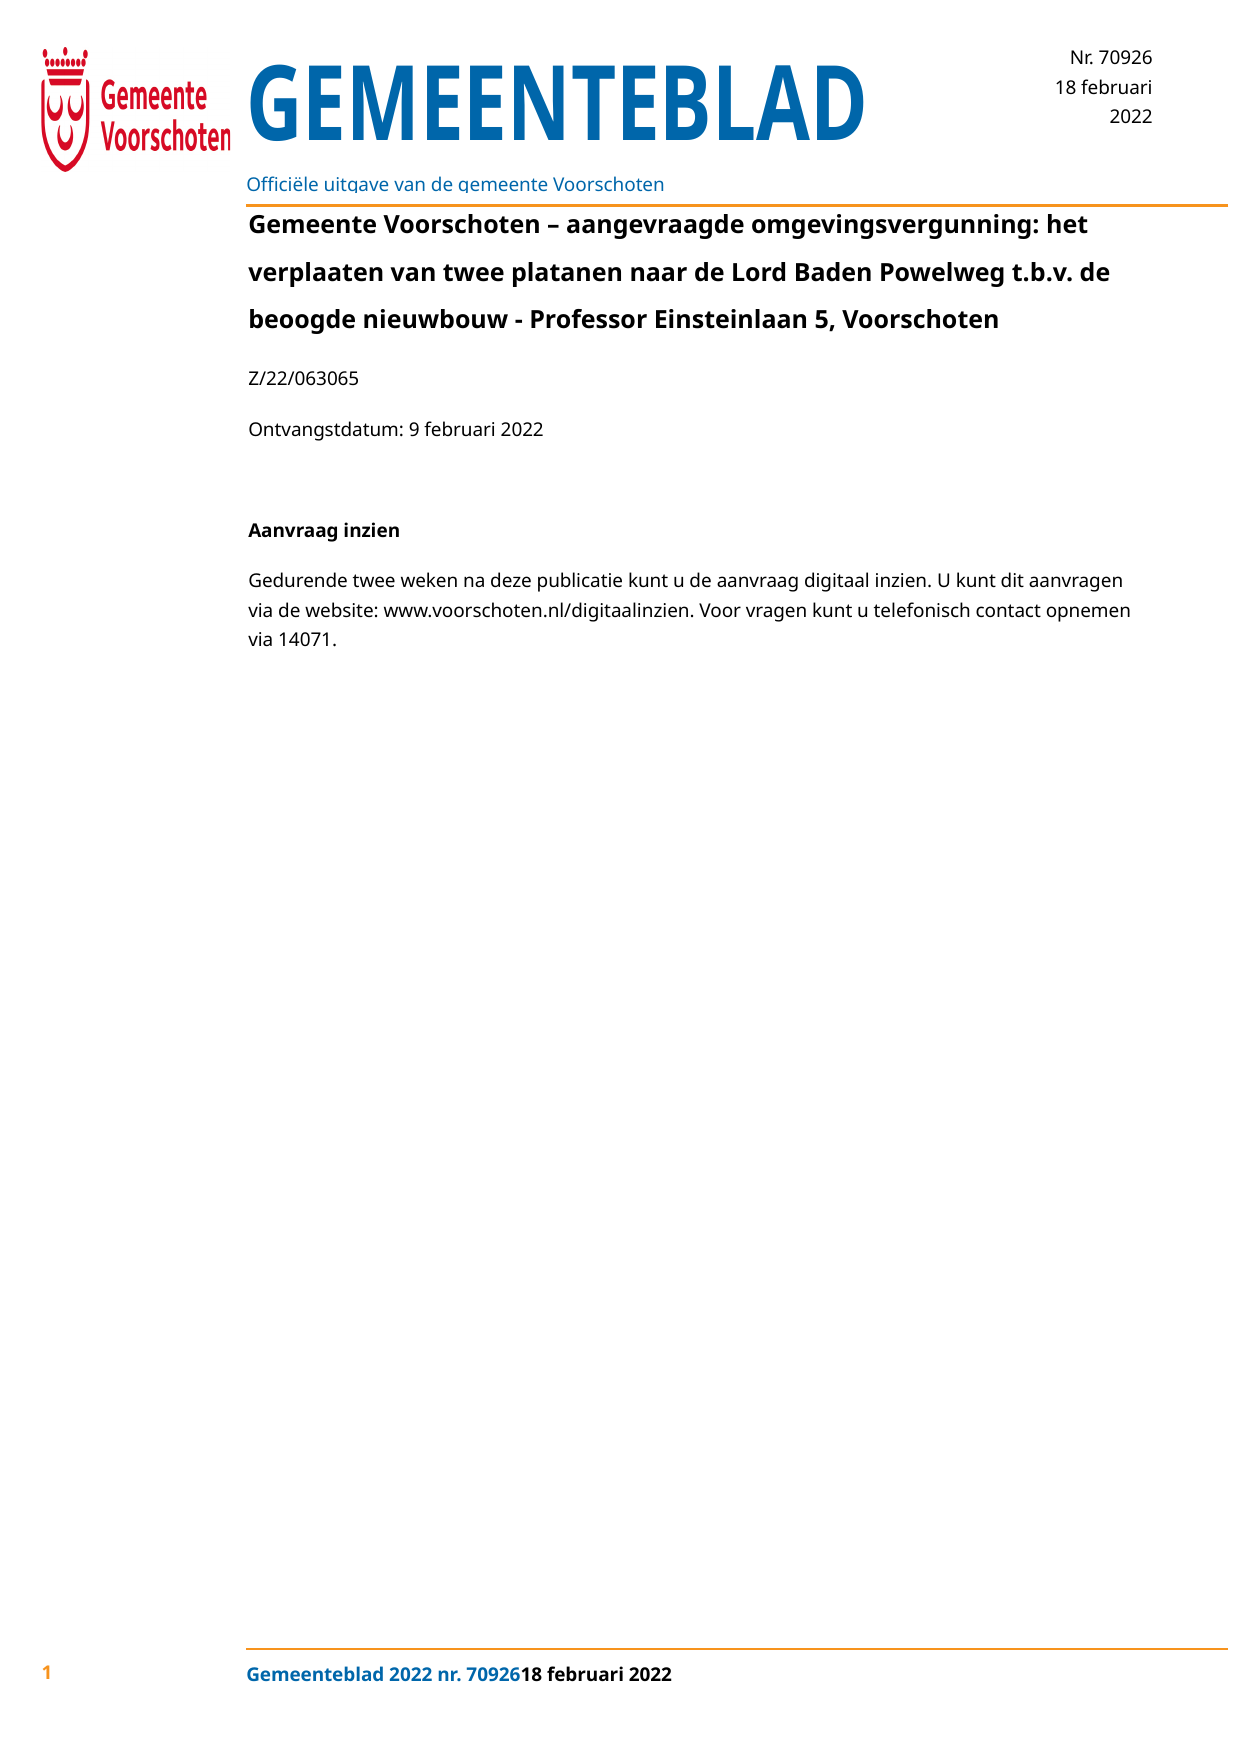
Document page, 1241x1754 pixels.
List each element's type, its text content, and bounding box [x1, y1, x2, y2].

picture [41, 47, 231, 172]
text Gedurende twee weken na deze publicatie kunt u de aanvraag digitaal inzien. U kunt dit aanvragen via de website: www.voorschoten.nl/digitaalinzien. Voor vragen kunt u telefonisch contact opnemen via 14071. [248, 567, 1152, 652]
text Ontvangstdatum: 9 februari 2022 [248, 416, 1152, 442]
text Aanvraag inzien [248, 517, 1152, 542]
text Gemeente Voorschoten – aangevraagde omgevingsvergunning: het verplaaten van twee platanen naar de Lord Baden Powelweg t.b.v. de beoogde nieuwbouw - Professor Einsteinlaan 5, Voorschoten [248, 207, 1152, 336]
text Z/22/063065 [248, 366, 1152, 391]
